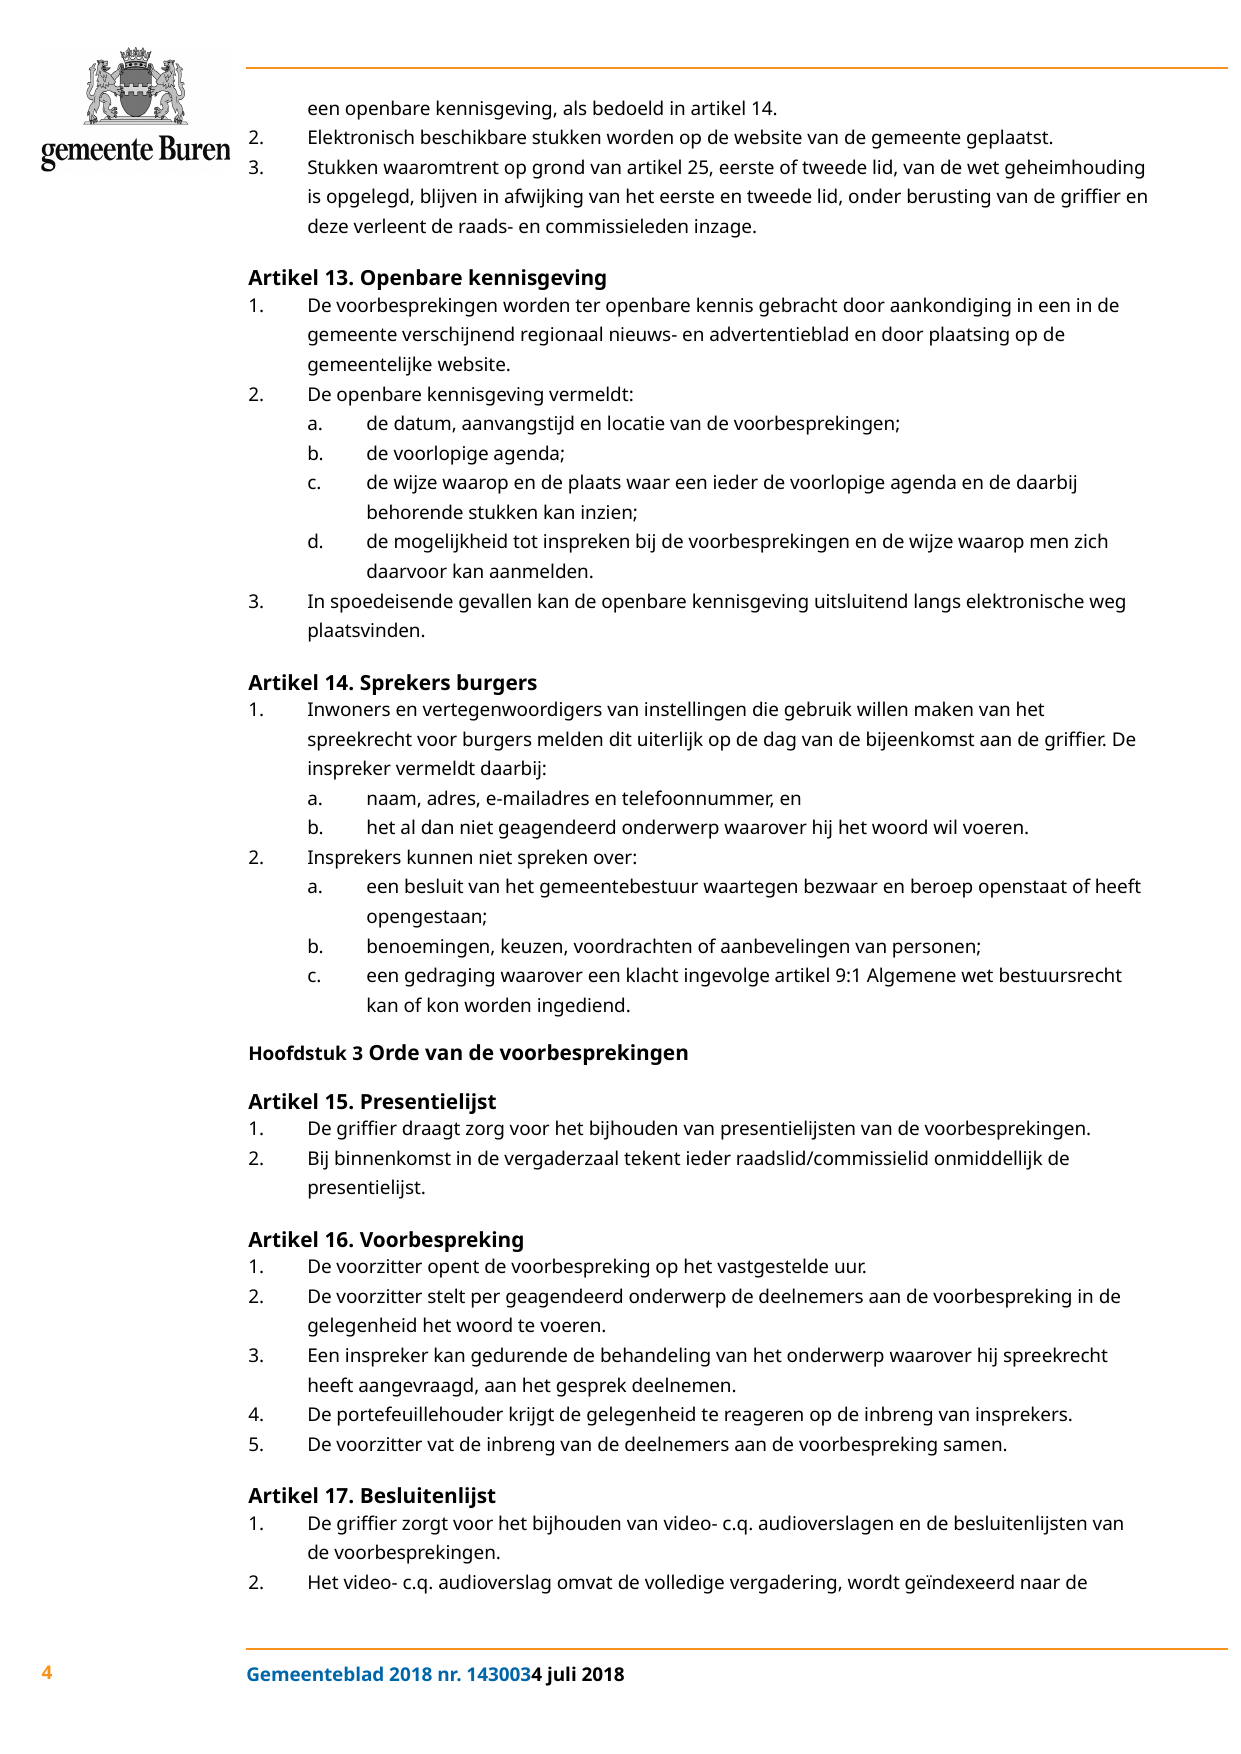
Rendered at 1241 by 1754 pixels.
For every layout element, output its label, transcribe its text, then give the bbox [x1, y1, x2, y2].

list De openbare kennisgeving vermeldt: [248, 381, 1152, 406]
text Hoofdstuk 3 Orde van de voorbesprekingen [248, 1038, 1152, 1066]
list de mogelijkheid tot inspreken bij de voorbesprekingen en de wijze waarop men zich daarvoor kan aanmelden. [307, 529, 1152, 584]
list De griffier zorgt voor het bijhouden van video- c.q. audioverslagen en de besluitenlijsten van de voorbesprekingen. [248, 1510, 1152, 1565]
list een gedraging waarover een klacht ingevolge artikel 9:1 Algemene wet bestuursrecht kan of kon worden ingediend. [307, 962, 1152, 1018]
list Bij binnenkomst in de vergaderzaal tekent ieder raadslid/commissielid onmiddellijk de presentielijst. [248, 1145, 1152, 1200]
list de wijze waarop en de plaats waar een ieder de voorlopige agenda en de daarbij behorende stukken kan inzien; [307, 469, 1152, 525]
picture [41, 47, 231, 172]
list de voorlopige agenda; [307, 440, 1152, 466]
list De voorzitter vat de inbreng van de deelnemers aan de voorbespreking samen. [248, 1431, 1152, 1457]
list Het video- c.q. audioverslag omvat de volledige vergadering, wordt geïndexeerd naar de [248, 1569, 1152, 1595]
list De voorzitter stelt per geagendeerd onderwerp de deelnemers aan de voorbespreking in de gelegenheid het woord te voeren. [248, 1283, 1152, 1338]
list Een inspreker kan gedurende de behandeling van het onderwerp waarover hij spreekrecht heeft aangevraagd, aan het gesprek deelnemen. [248, 1342, 1152, 1397]
list benoemingen, keuzen, voordrachten of aanbevelingen van personen; [307, 933, 1152, 959]
list het al dan niet geagendeerd onderwerp waarover hij het woord wil voeren. [307, 814, 1152, 840]
text Artikel 13. Openbare kennisgeving [248, 263, 1152, 292]
list De griffier draagt zorg voor het bijhouden van presentielijsten van de voorbesprekingen. [248, 1115, 1152, 1141]
list In spoedeisende gevallen kan de openbare kennisgeving uitsluitend langs elektronische weg plaatsvinden. [248, 588, 1152, 643]
list een besluit van het gemeentebestuur waartegen bezwaar en beroep openstaat of heeft opengestaan; [307, 874, 1152, 929]
list Insprekers kunnen niet spreken over: [248, 844, 1152, 870]
list Elektronisch beschikbare stukken worden op de website van de gemeente geplaatst. [248, 124, 1152, 150]
list naam, adres, e-mailadres en telefoonnummer, en [307, 785, 1152, 811]
list De portefeuillehouder krijgt de gelegenheid te reageren op de inbreng van insprekers. [248, 1401, 1152, 1427]
list Stukken waaromtrent op grond van artikel 25, eerste of tweede lid, van de wet geheimhouding is opgelegd, blijven in afwijking van het eerste en tweede lid, onder berusting van de griffier en deze verleent de raads- en commissieleden inzage. [248, 154, 1152, 239]
list Inwoners en vertegenwoordigers van instellingen die gebruik willen maken van het spreekrecht voor burgers melden dit uiterlijk op de dag van de bijeenkomst aan de griffier. De inspreker vermeldt daarbij: [248, 696, 1152, 781]
text Artikel 16. Voorbespreking [248, 1225, 1152, 1253]
text Artikel 17. Besluitenlijst [248, 1481, 1152, 1510]
list een openbare kennisgeving, als bedoeld in artikel 14. [248, 95, 1152, 121]
list De voorbesprekingen worden ter openbare kennis gebracht door aankondiging in een in de gemeente verschijnend regionaal nieuws- en advertentieblad en door plaatsing op de gemeentelijke website. [248, 292, 1152, 377]
text Artikel 15. Presentielijst [248, 1087, 1152, 1115]
list de datum, aanvangstijd en locatie van de voorbesprekingen; [307, 410, 1152, 436]
text Artikel 14. Sprekers burgers [248, 668, 1152, 696]
list De voorzitter opent de voorbespreking op het vastgestelde uur. [248, 1253, 1152, 1279]
